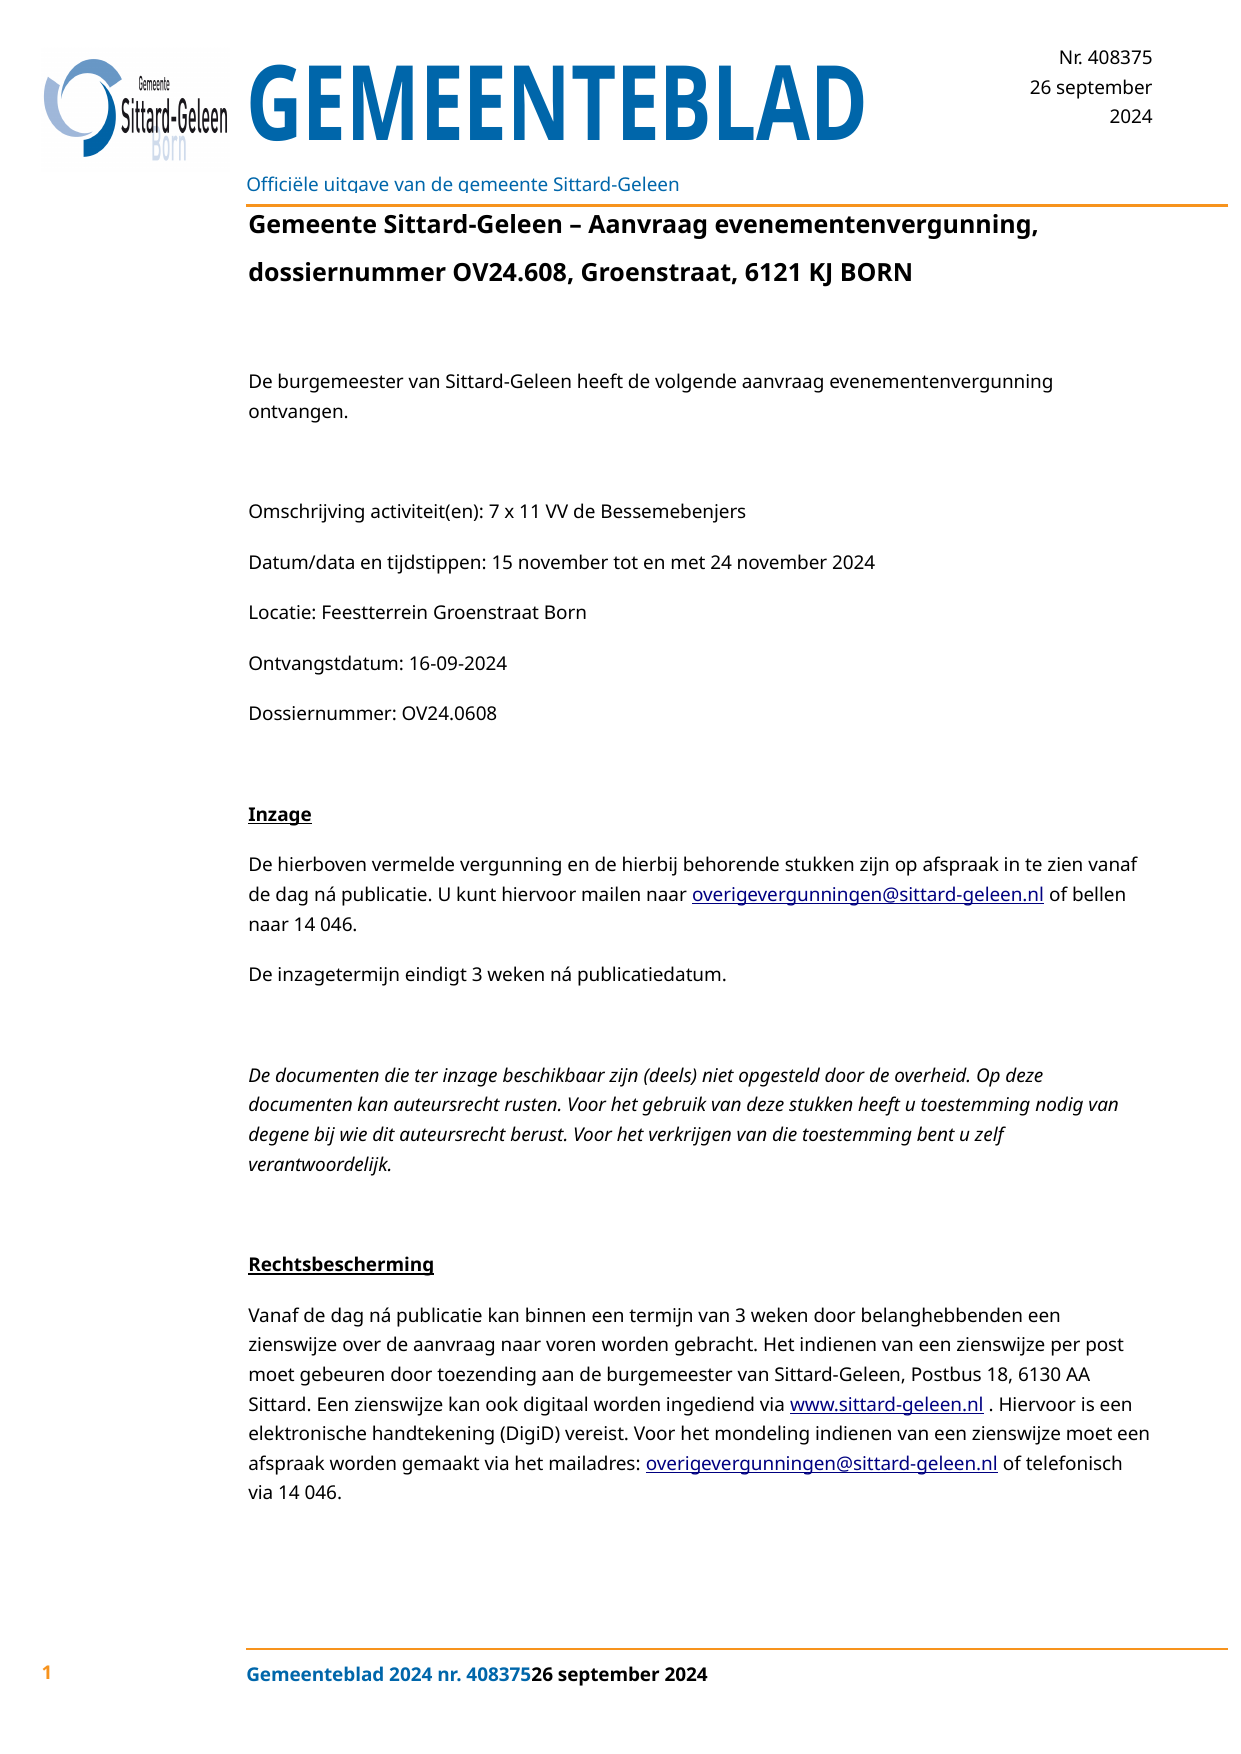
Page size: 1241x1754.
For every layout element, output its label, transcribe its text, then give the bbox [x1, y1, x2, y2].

text Dossiernummer: OV24.0608 [248, 700, 1152, 726]
text De documenten die ter inzage beschikbaar zijn (deels) niet opgesteld door de overheid. Op deze documenten kan auteursrecht rusten. Voor het gebruik van deze stukken heeft u toestemming nodig van degene bij wie dit auteursrecht berust. Voor het verkrijgen van die toestemming bent u zelf verantwoordelijk. [248, 1062, 1152, 1177]
text Ontvangstdatum: 16-09-2024 [248, 650, 1152, 676]
text Inzage [248, 801, 1152, 827]
text De inzagetermijn eindigt 3 weken ná publicatiedatum. [248, 961, 1152, 987]
text De burgemeester van Sittard-Geleen heeft de volgende aanvraag evenementenvergunning ontvangen. [248, 368, 1152, 424]
picture [41, 47, 231, 172]
text Locatie: Feestterrein Groenstraat Born [248, 599, 1152, 625]
text De hierboven vermelde vergunning en de hierbij behorende stukken zijn op afspraak in te zien vanaf de dag ná publicatie. U kunt hiervoor mailen naar overigevergunningen@sittard-geleen.nl of bellen naar 14 046. [248, 852, 1152, 937]
text Omschrijving activiteit(en): 7 x 11 VV de Bessemebenjers [248, 499, 1152, 524]
text Rechtsbescherming [248, 1252, 1152, 1277]
text Datum/data en tijdstippen: 15 november tot en met 24 november 2024 [248, 549, 1152, 575]
text Vanaf de dag ná publicatie kan binnen een termijn van 3 weken door belanghebbenden een zienswijze over de aanvraag naar voren worden gebracht. Het indienen van een zienswijze per post moet gebeuren door toezending aan de burgemeester van Sittard-Geleen, Postbus 18, 6130 AA Sittard. Een zienswijze kan ook digitaal worden ingediend via www.sittard-geleen.nl . Hiervoor is een elektronische handtekening (DigiD) vereist. Voor het mondeling indienen van een zienswijze moet een afspraak worden gemaakt via het mailadres: overigevergunningen@sittard-geleen.nl of telefonisch via 14 046. [248, 1302, 1152, 1505]
text Gemeente Sittard-Geleen – Aanvraag evenementenvergunning, dossiernummer OV24.608, Groenstraat, 6121 KJ BORN [248, 207, 1152, 288]
